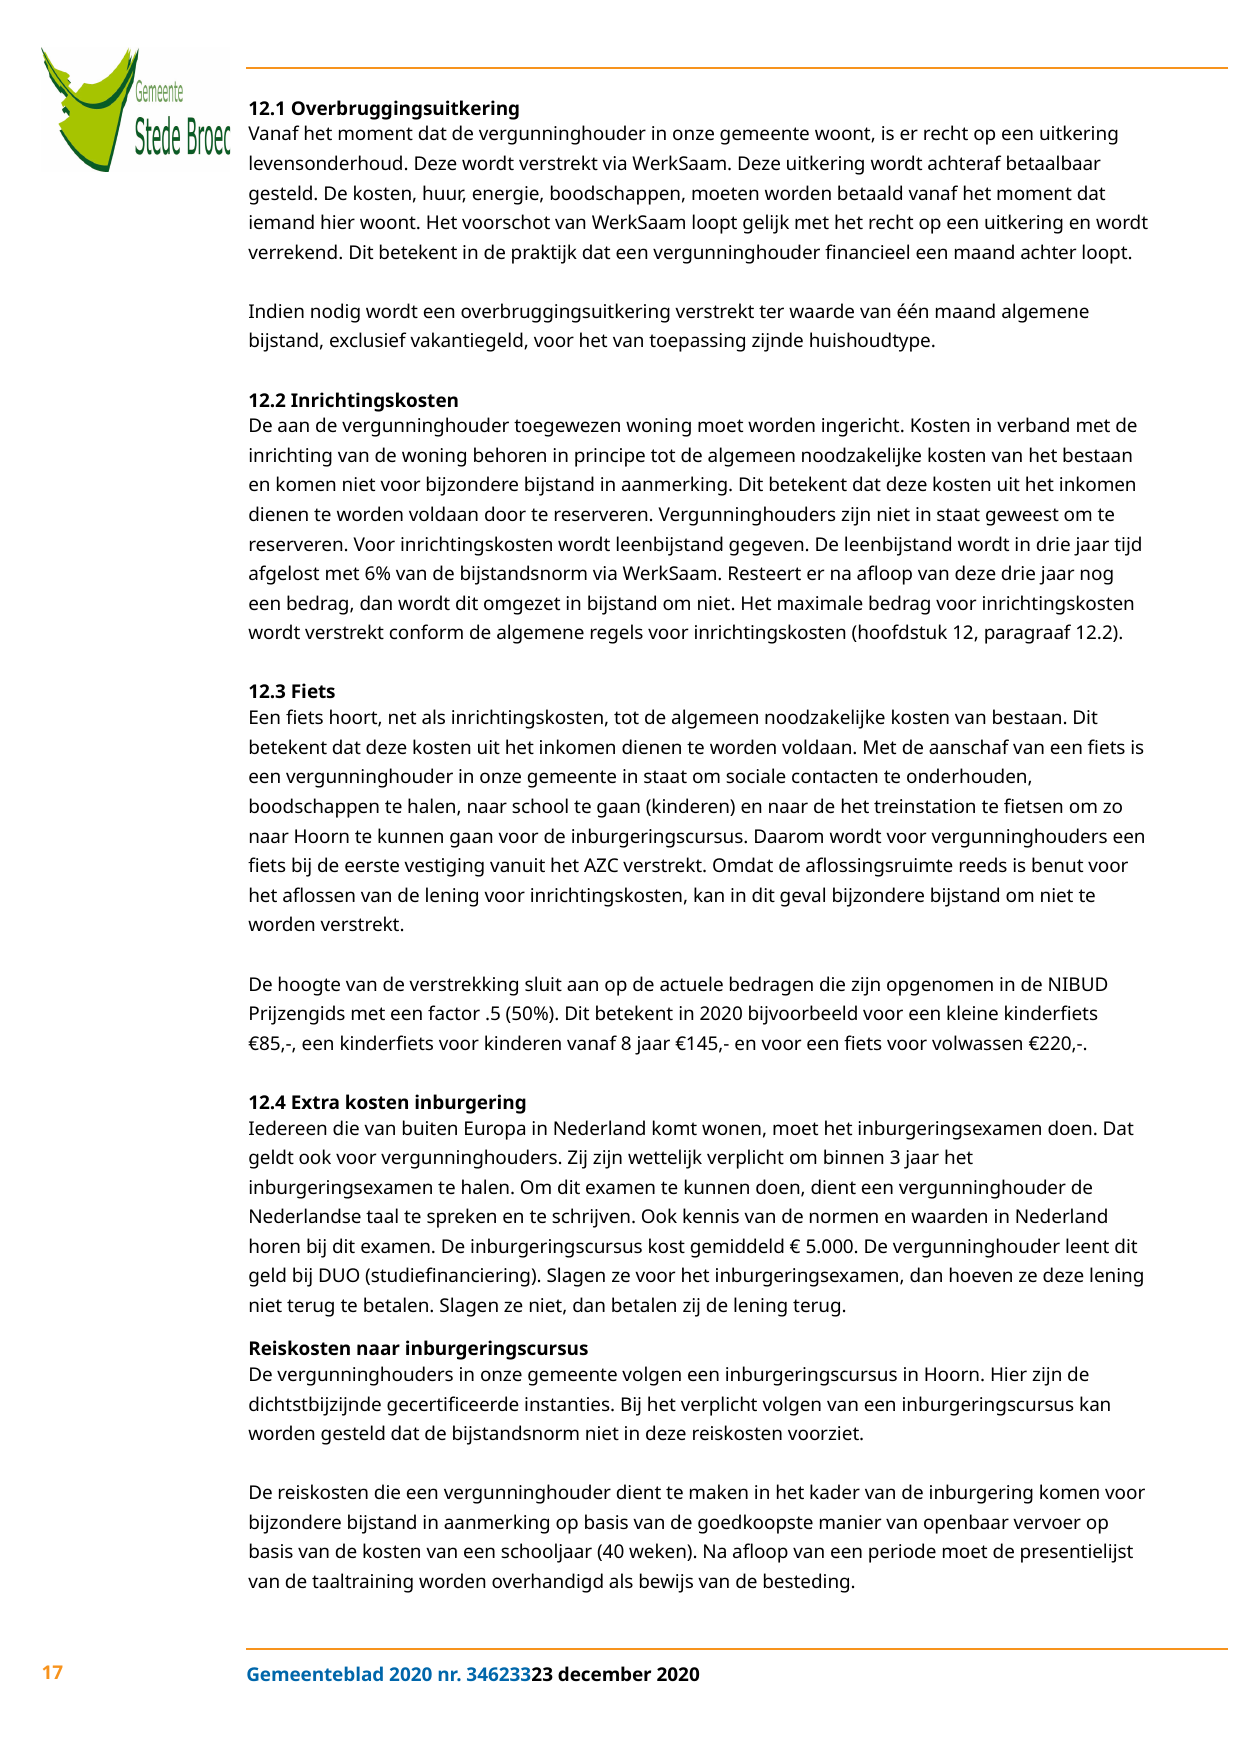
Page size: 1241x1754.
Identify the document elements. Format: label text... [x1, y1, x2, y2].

text De aan de vergunninghouder toegewezen woning moet worden ingericht. Kosten in verband met de inrichting van de woning behoren in principe tot de algemeen noodzakelijke kosten van het bestaan en komen niet voor bijzondere bijstand in aanmerking. Dit betekent dat deze kosten uit het inkomen dienen te worden voldaan door te reserveren. Vergunninghouders zijn niet in staat geweest om te reserveren. Voor inrichtingskosten wordt leenbijstand gegeven. De leenbijstand wordt in drie jaar tijd afgelost met 6% van de bijstandsnorm via WerkSaam. Resteert er na afloop van deze drie jaar nog een bedrag, dan wordt dit omgezet in bijstand om niet. Het maximale bedrag voor inrichtingskosten wordt verstrekt conform de algemene regels voor inrichtingskosten (hoofdstuk 12, paragraaf 12.2). [248, 412, 1152, 645]
text 12.1 Overbruggingsuitkering [248, 95, 1152, 121]
text Iedereen die van buiten Europa in Nederland komt wonen, moet het inburgeringsexamen doen. Dat geldt ook voor vergunninghouders. Zij zijn wettelijk verplicht om binnen 3 jaar het inburgeringsexamen te halen. Om dit examen te kunnen doen, dient een vergunninghouder de Nederlandse taal te spreken en te schrijven. Ook kennis van de normen en waarden in Nederland horen bij dit examen. De inburgeringscursus kost gemiddeld € 5.000. De vergunninghouder leent dit geld bij DUO (studiefinanciering). Slagen ze voor het inburgeringsexamen, dan hoeven ze deze lening niet terug te betalen. Slagen ze niet, dan betalen zij de lening terug. [248, 1115, 1152, 1318]
text Vanaf het moment dat de vergunninghouder in onze gemeente woont, is er recht op een uitkering levensonderhoud. Deze wordt verstrekt via WerkSaam. Deze uitkering wordt achteraf betaalbaar gesteld. De kosten, huur, energie, boodschappen, moeten worden betaald vanaf het moment dat iemand hier woont. Het voorschot van WerkSaam loopt gelijk met het recht op een uitkering en wordt verrekend. Dit betekent in de praktijk dat een vergunninghouder financieel een maand achter loopt. [248, 121, 1152, 264]
text 12.3 Fiets [248, 679, 1152, 704]
text Reiskosten naar inburgeringscursus [248, 1335, 1152, 1361]
text De reiskosten die een vergunninghouder dient te maken in het kader van de inburgering komen voor bijzondere bijstand in aanmerking op basis van de goedkoopste manier van openbaar vervoer op basis van de kosten van een schooljaar (40 weken). Na afloop van een periode moet de presentielijst van de taaltraining worden overhandigd als bewijs van de besteding. [248, 1479, 1152, 1594]
text Een fiets hoort, net als inrichtingskosten, tot de algemeen noodzakelijke kosten van bestaan. Dit betekent dat deze kosten uit het inkomen dienen te worden voldaan. Met de aanschaf van een fiets is een vergunninghouder in onze gemeente in staat om sociale contacten te onderhouden, boodschappen te halen, naar school te gaan (kinderen) en naar de het treinstation te fietsen om zo naar Hoorn te kunnen gaan voor de inburgeringscursus. Daarom wordt voor vergunninghouders een fiets bij de eerste vestiging vanuit het AZC verstrekt. Omdat de aflossingsruimte reeds is benut voor het aflossen van de lening voor inrichtingskosten, kan in dit geval bijzondere bijstand om niet te worden verstrekt. [248, 704, 1152, 937]
text 12.4 Extra kosten inburgering [248, 1089, 1152, 1115]
text 12.2 Inrichtingskosten [248, 387, 1152, 412]
text De hoogte van de verstrekking sluit aan op de actuele bedragen die zijn opgenomen in de NIBUD Prijzengids met een factor .5 (50%). Dit betekent in 2020 bijvoorbeeld voor een kleine kinderfiets €85,-, een kinderfiets voor kinderen vanaf 8 jaar €145,- en voor een fiets voor volwassen €220,-. [248, 971, 1152, 1056]
text Indien nodig wordt een overbruggingsuitkering verstrekt ter waarde van één maand algemene bijstand, exclusief vakantiegeld, voor het van toepassing zijnde huishoudtype. [248, 298, 1152, 353]
picture [41, 47, 231, 172]
text De vergunninghouders in onze gemeente volgen een inburgeringscursus in Hoorn. Hier zijn de dichtstbijzijnde gecertificeerde instanties. Bij het verplicht volgen van een inburgeringscursus kan worden gesteld dat de bijstandsnorm niet in deze reiskosten voorziet. [248, 1361, 1152, 1446]
